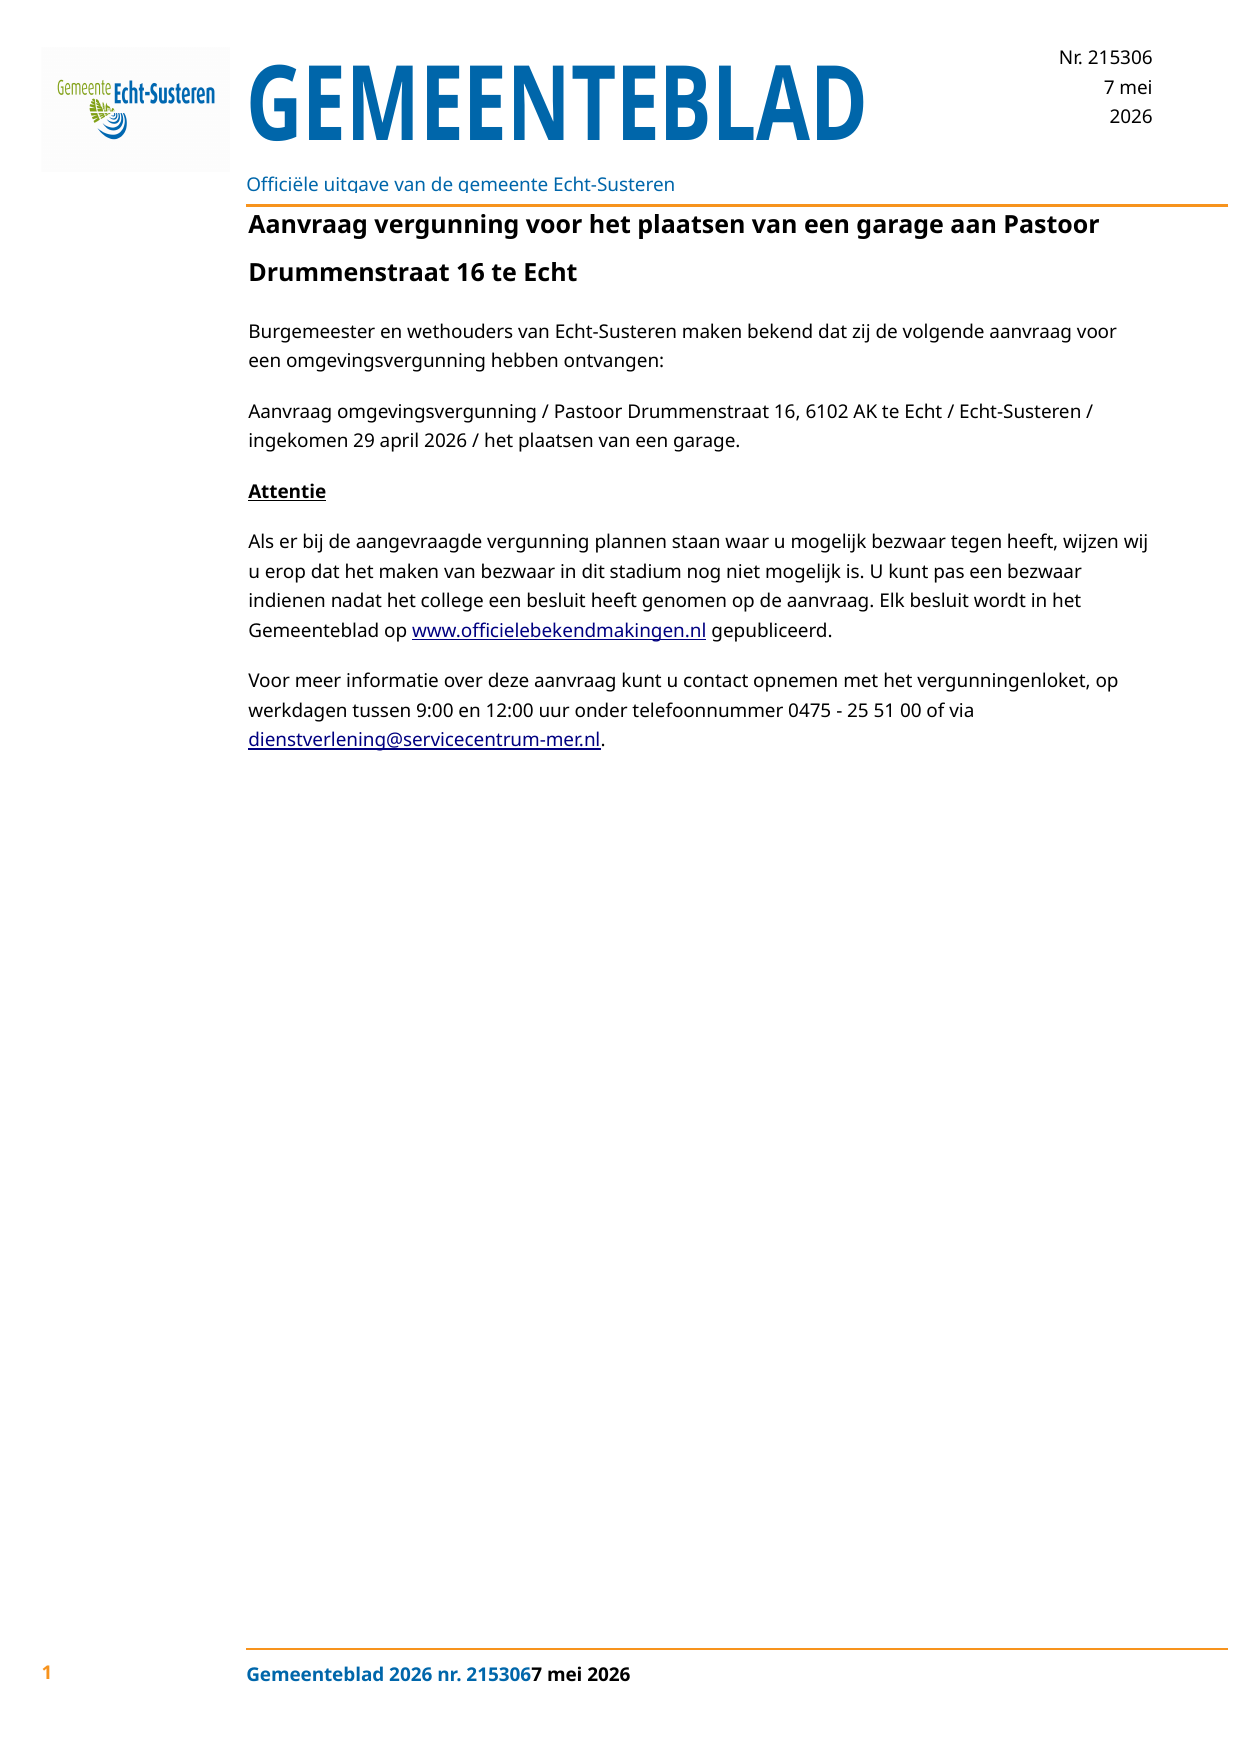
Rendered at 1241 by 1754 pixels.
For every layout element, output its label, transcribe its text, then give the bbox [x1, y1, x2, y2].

text Aanvraag omgevingsvergunning / Pastoor Drummenstraat 16, 6102 AK te Echt / Echt-Susteren / ingekomen 29 april 2026 / het plaatsen van een garage. [248, 398, 1152, 453]
text Aanvraag vergunning voor het plaatsen van een garage aan Pastoor Drummenstraat 16 te Echt [248, 207, 1152, 288]
text Voor meer informatie over deze aanvraag kunt u contact opnemen met het vergunningenloket, op werkdagen tussen 9:00 en 12:00 uur onder telefoonnummer 0475 - 25 51 00 of via dienstverlening@servicecentrum-mer.nl. [248, 667, 1152, 752]
picture [41, 47, 231, 172]
text Als er bij de aangevraagde vergunning plannen staan waar u mogelijk bezwaar tegen heeft, wijzen wij u erop dat het maken van bezwaar in dit stadium nog niet mogelijk is. U kunt pas een bezwaar indienen nadat het college een besluit heeft genomen op de aanvraag. Elk besluit wordt in het Gemeenteblad op www.officielebekendmakingen.nl gepubliceerd. [248, 528, 1152, 643]
text Burgemeester en wethouders van Echt-Susteren maken bekend dat zij de volgende aanvraag voor een omgevingsvergunning hebben ontvangen: [248, 318, 1152, 373]
text Attentie [248, 478, 1152, 504]
